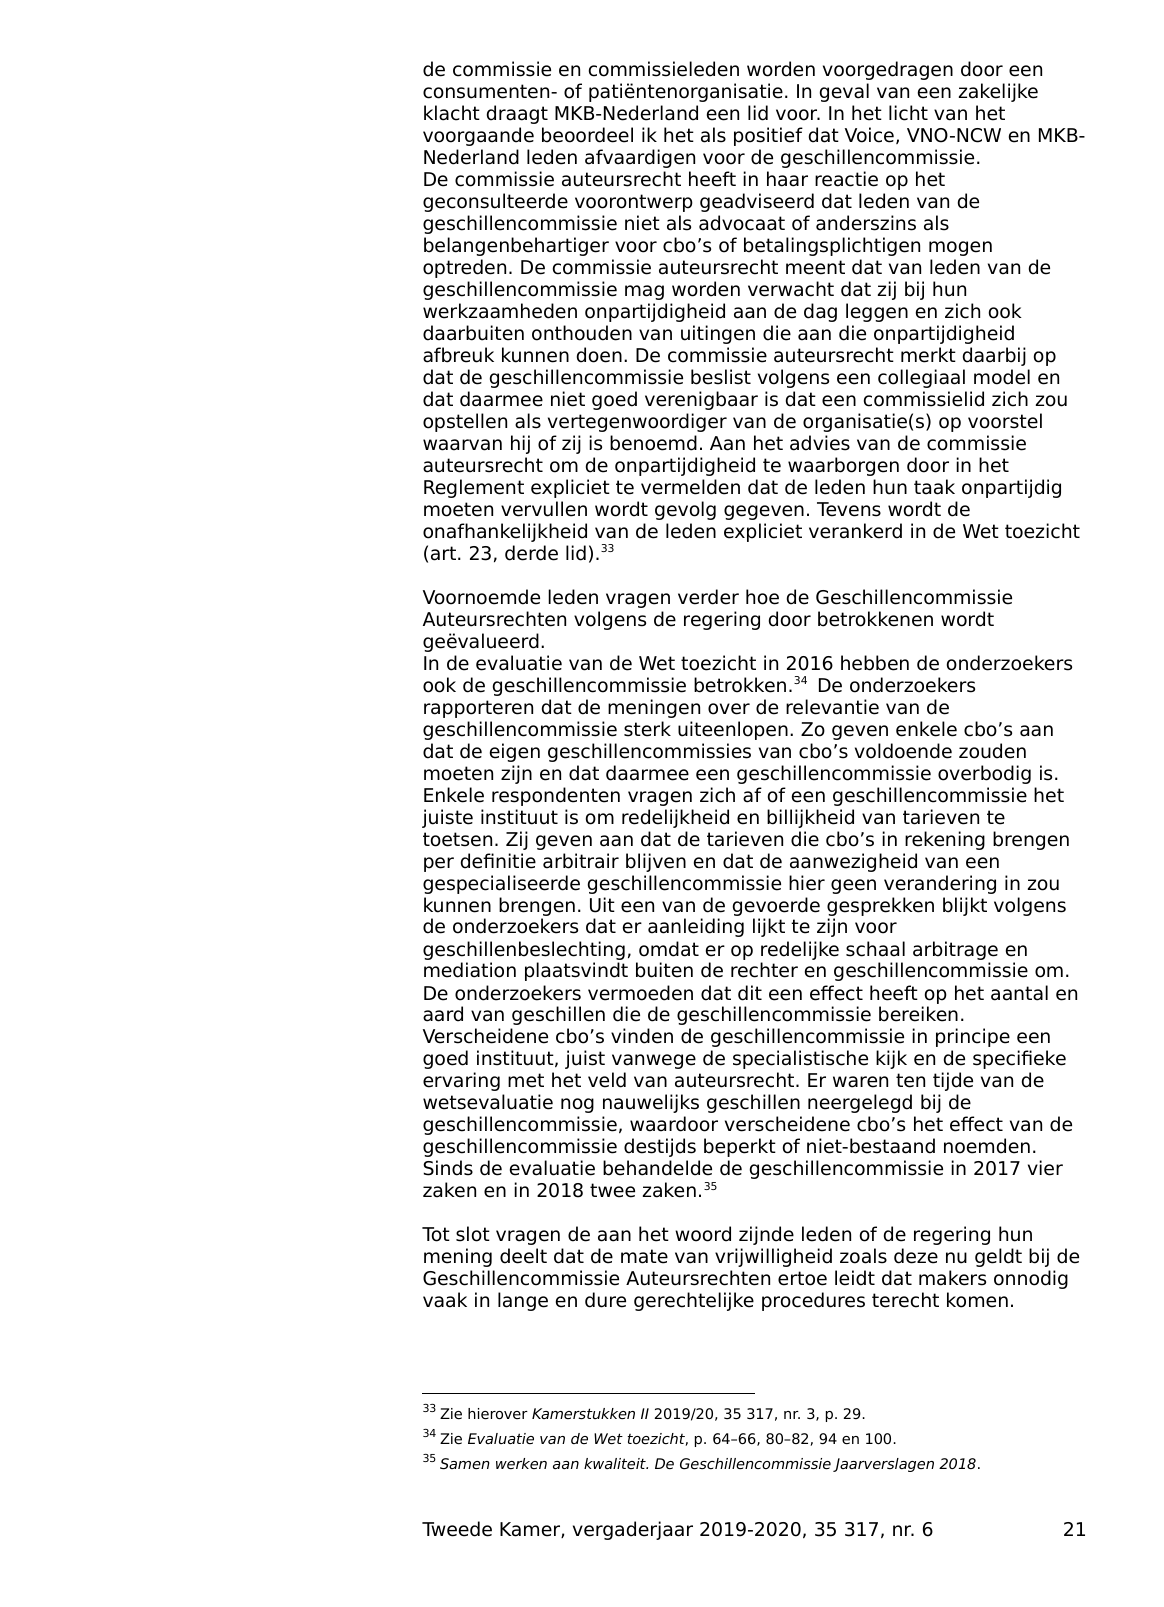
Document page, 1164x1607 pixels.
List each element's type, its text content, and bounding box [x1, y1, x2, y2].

text de commissie en commissieleden worden voorgedragen door een consumenten- of patiëntenorganisatie. In geval van een zakelijke klacht draagt MKB-Nederland een lid voor. In het licht van het voorgaande beoordeel ik het als positief dat Voice, VNO-NCW en MKB-Nederland leden afvaardigen voor de geschillencommissie. [422, 59, 1087, 169]
text Tot slot vragen de aan het woord zijnde leden of de regering hun mening deelt dat de mate van vrijwilligheid zoals deze nu geldt bij de Geschillencommissie Auteursrechten ertoe leidt dat makers onnodig vaak in lange en dure gerechtelijke procedures terecht komen. [422, 1224, 1087, 1312]
text Zie Evaluatie van de Wet toezicht, p. 64–66, 80–82, 94 en 100. [422, 1427, 1087, 1449]
text De commissie auteursrecht heeft in haar reactie op het geconsulteerde voorontwerp geadviseerd dat leden van de geschillencommissie niet als advocaat of anderszins als belangenbehartiger voor cbo’s of betalingsplichtigen mogen optreden. De commissie auteursrecht meent dat van leden van de geschillencommissie mag worden verwacht dat zij bij hun werkzaamheden onpartijdigheid aan de dag leggen en zich ook daarbuiten onthouden van uitingen die aan die onpartijdigheid afbreuk kunnen doen. De commissie auteursrecht merkt daarbij op dat de geschillencommissie beslist volgens een collegiaal model en dat daarmee niet goed verenigbaar is dat een commissielid zich zou opstellen als vertegenwoordiger van de organisatie(s) op voorstel waarvan hij of zij is benoemd. Aan het advies van de commissie auteursrecht om de onpartijdigheid te waarborgen door in het Reglement expliciet te vermelden dat de leden hun taak onpartijdig moeten vervullen wordt gevolg gegeven. Tevens wordt de onafhankelijkheid van de leden expliciet verankerd in de Wet toezicht (art. 23, derde lid). [422, 169, 1087, 564]
text Voornoemde leden vragen verder hoe de Geschillencommissie Auteursrechten volgens de regering door betrokkenen wordt geëvalueerd. [422, 587, 1087, 653]
text Zie hierover Kamerstukken II 2019/20, 35 317, nr. 3, p. 29. [422, 1402, 1087, 1424]
text Samen werken aan kwaliteit. De Geschillencommissie Jaarverslagen 2018. [422, 1452, 1087, 1474]
text In de evaluatie van de Wet toezicht in 2016 hebben de onderzoekers ook de geschillencommissie betrokken. De onderzoekers rapporteren dat de meningen over de relevantie van de geschillencommissie sterk uiteenlopen. Zo geven enkele cbo’s aan dat de eigen geschillencommissies van cbo’s voldoende zouden moeten zijn en dat daarmee een geschillencommissie overbodig is. Enkele respondenten vragen zich af of een geschillencommissie het juiste instituut is om redelijkheid en billijkheid van tarieven te toetsen. Zij geven aan dat de tarieven die cbo’s in rekening brengen per definitie arbitrair blijven en dat de aanwezigheid van een gespecialiseerde geschillencommissie hier geen verandering in zou kunnen brengen. Uit een van de gevoerde gesprekken blijkt volgens de onderzoekers dat er aanleiding lijkt te zijn voor geschillenbeslechting, omdat er op redelijke schaal arbitrage en mediation plaatsvindt buiten de rechter en geschillencommissie om. De onderzoekers vermoeden dat dit een effect heeft op het aantal en aard van geschillen die de geschillencommissie bereiken. Verscheidene cbo’s vinden de geschillencommissie in principe een goed instituut, juist vanwege de specialistische kijk en de specifieke ervaring met het veld van auteursrecht. Er waren ten tijde van de wetsevaluatie nog nauwelijks geschillen neergelegd bij de geschillencommissie, waardoor verscheidene cbo’s het effect van de geschillencommissie destijds beperkt of niet-bestaand noemden. Sinds de evaluatie behandelde de geschillencommissie in 2017 vier zaken en in 2018 twee zaken. [422, 653, 1087, 1202]
